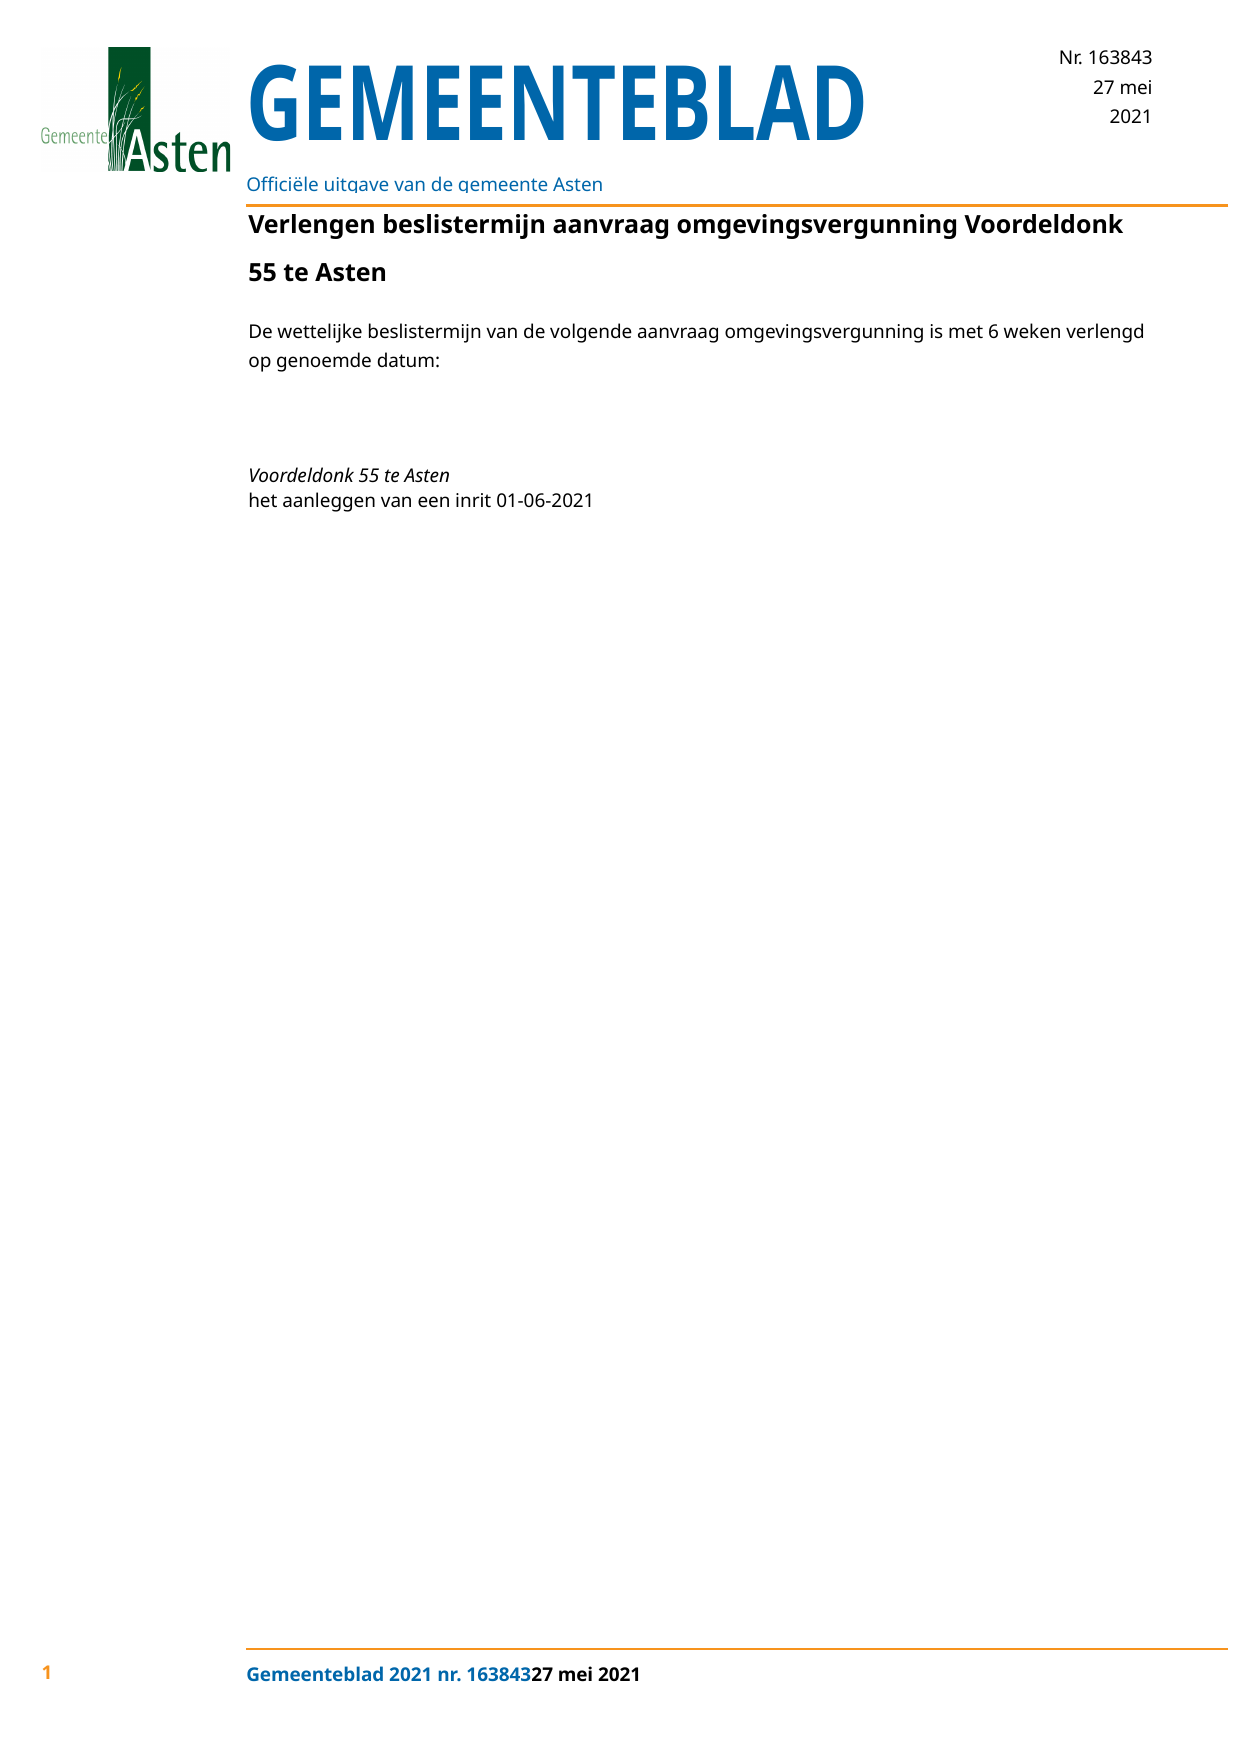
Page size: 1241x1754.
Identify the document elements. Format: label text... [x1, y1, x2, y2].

text het aanleggen van een inrit 01-06-2021 [248, 488, 1152, 513]
text De wettelijke beslistermijn van de volgende aanvraag omgevingsvergunning is met 6 weken verlengd op genoemde datum: [248, 318, 1152, 373]
picture [41, 47, 231, 172]
text Verlengen beslistermijn aanvraag omgevingsvergunning Voordeldonk 55 te Asten [248, 207, 1152, 288]
text Voordeldonk 55 te Asten [248, 462, 1152, 488]
